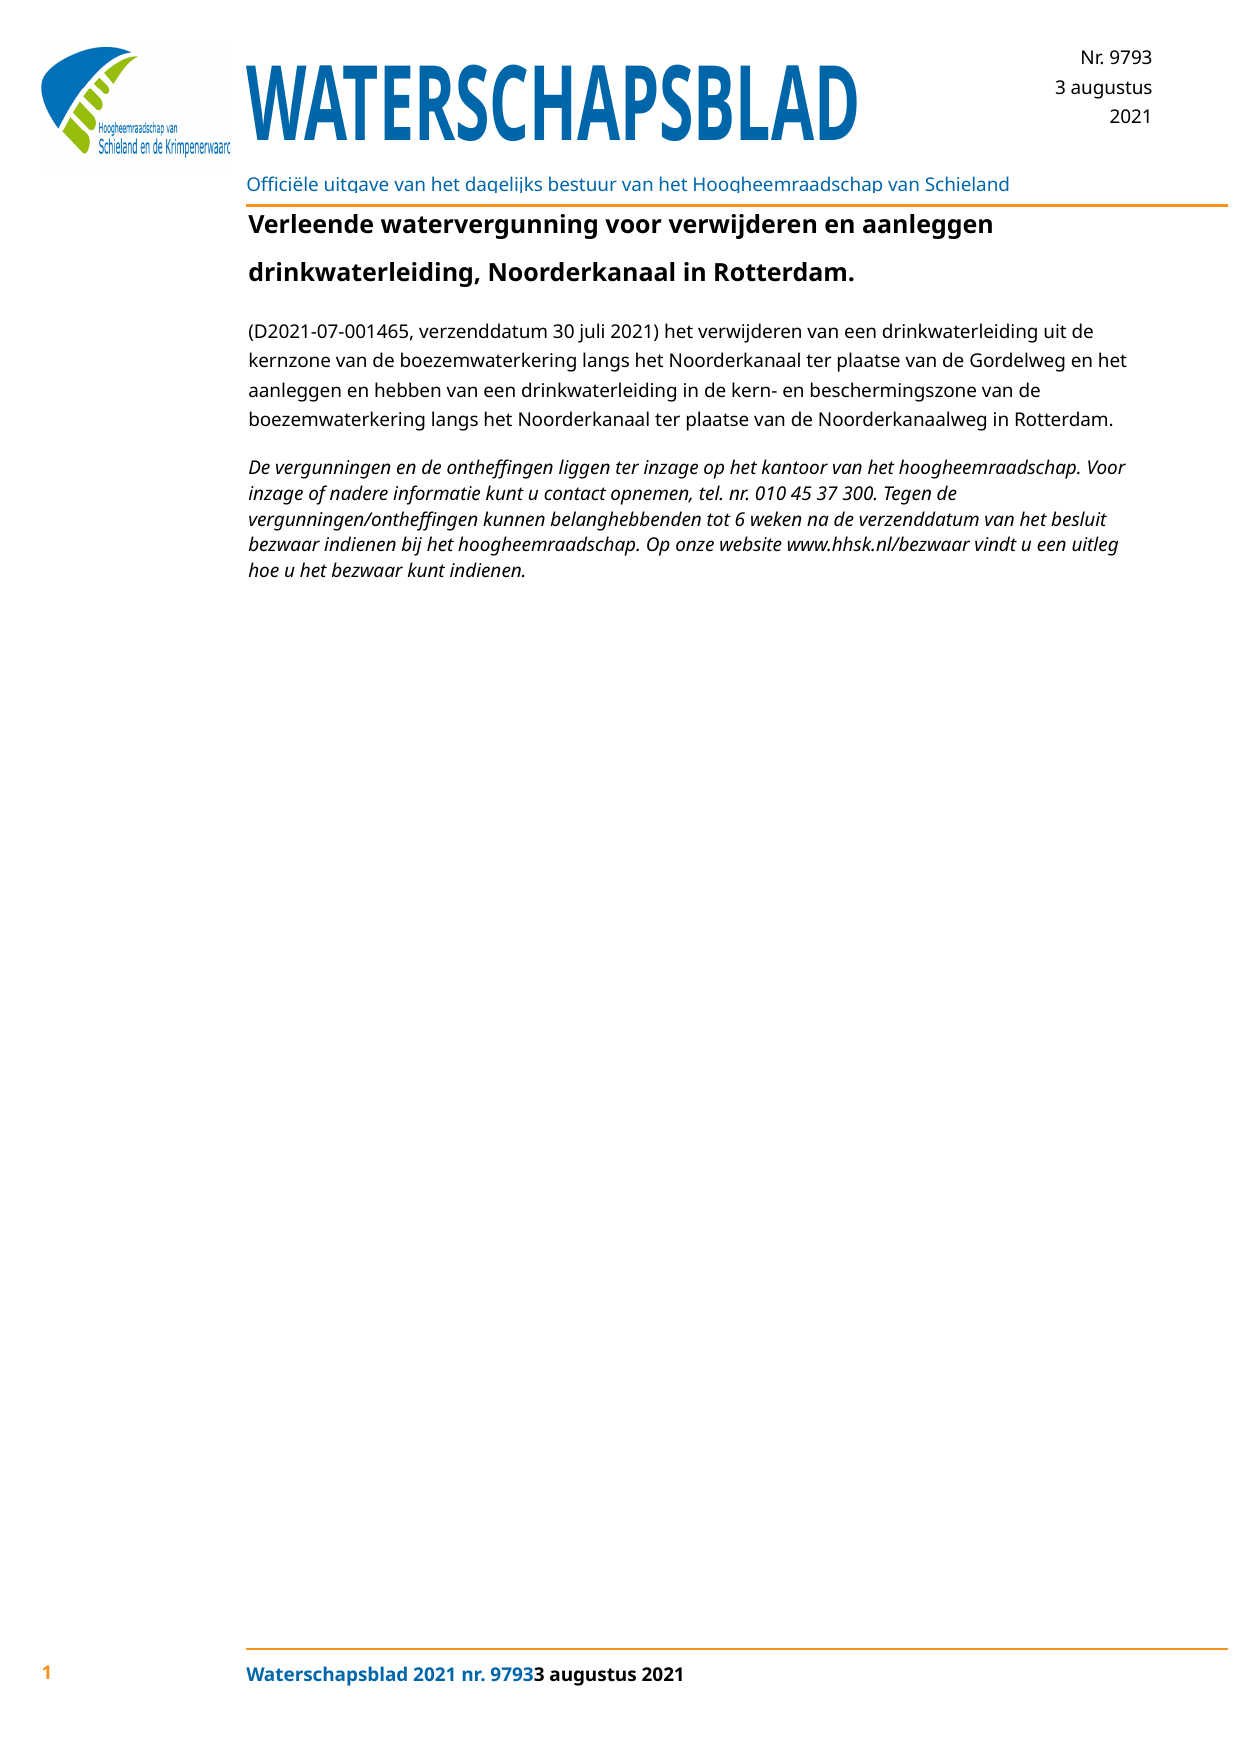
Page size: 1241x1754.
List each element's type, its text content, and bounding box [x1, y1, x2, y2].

text De vergunningen en de ontheffingen liggen ter inzage op het kantoor van het hoogheemraadschap. Voor inzage of nadere informatie kunt u contact opnemen, tel. nr. 010 45 37 300. Tegen de vergunningen/ontheffingen kunnen belanghebbenden tot 6 weken na de verzenddatum van het besluit bezwaar indienen bij het hoogheemraadschap. Op onze website www.hhsk.nl/bezwaar vindt u een uitleg hoe u het bezwaar kunt indienen. [248, 454, 1152, 583]
picture [41, 47, 231, 172]
text Verleende watervergunning voor verwijderen en aanleggen drinkwaterleiding, Noorderkanaal in Rotterdam. [248, 207, 1152, 288]
text (D2021-07-001465, verzenddatum 30 juli 2021) het verwijderen van een drinkwaterleiding uit de kernzone van de boezemwaterkering langs het Noorderkanaal ter plaatse van de Gordelweg en het aanleggen en hebben van een drinkwaterleiding in de kern- en beschermingszone van de boezemwaterkering langs het Noorderkanaal ter plaatse van de Noorderkanaalweg in Rotterdam. [248, 318, 1152, 432]
